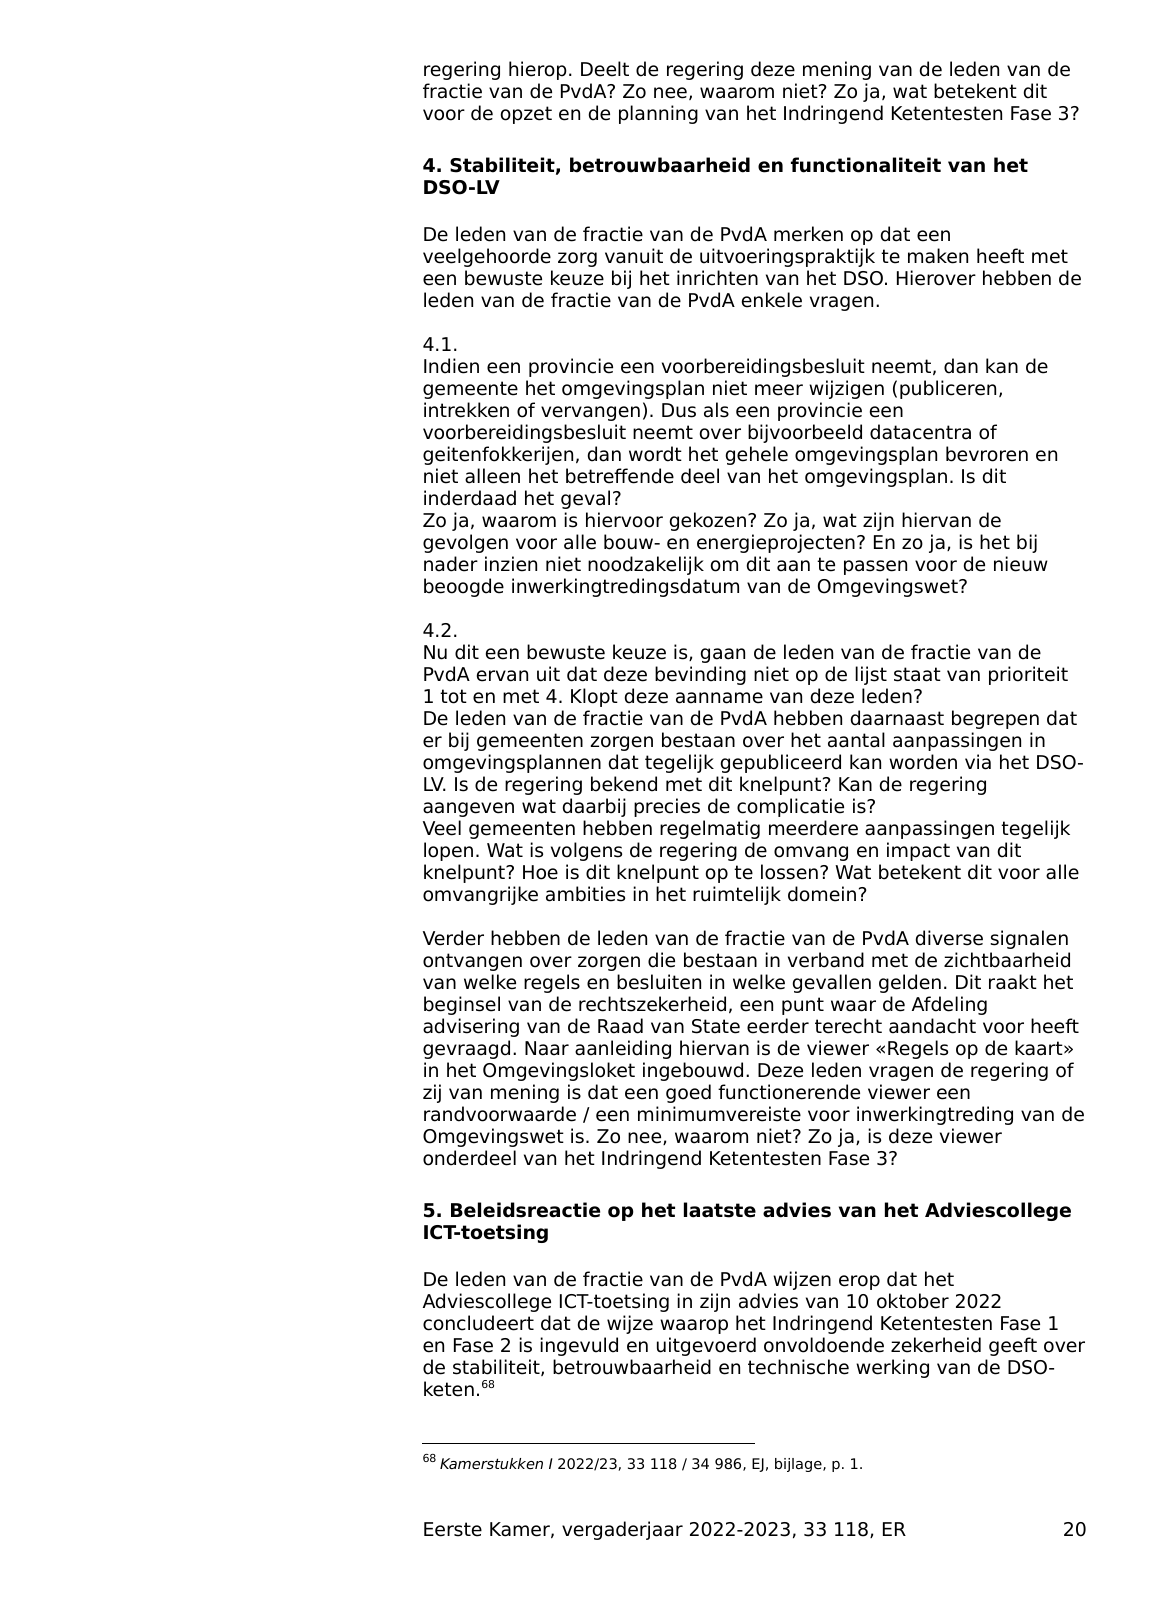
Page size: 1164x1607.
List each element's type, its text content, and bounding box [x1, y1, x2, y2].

text 4.2. [422, 620, 1087, 642]
text De leden van de fractie van de PvdA wijzen erop dat het Adviescollege ICT-toetsing in zijn advies van 10 oktober 2022 concludeert dat de wijze waarop het Indringend Ketentesten Fase 1 en Fase 2 is ingevuld en uitgevoerd onvoldoende zekerheid geeft over de stabiliteit, betrouwbaarheid en technische werking van de DSO-keten. [422, 1269, 1087, 1401]
subtitle 4. Stabiliteit, betrouwbaarheid en functionaliteit van het DSO-LV [422, 155, 1087, 199]
text 4.1. [422, 334, 1087, 356]
subtitle 5. Beleidsreactie op het laatste advies van het Adviescollege ICT-toetsing [422, 1200, 1087, 1244]
text Nu dit een bewuste keuze is, gaan de leden van de fractie van de PvdA ervan uit dat deze bevinding niet op de lijst staat van prioriteit 1 tot en met 4. Klopt deze aanname van deze leden? [422, 642, 1087, 708]
text Veel gemeenten hebben regelmatig meerdere aanpassingen tegelijk lopen. Wat is volgens de regering de omvang en impact van dit knelpunt? Hoe is dit knelpunt op te lossen? Wat betekent dit voor alle omvangrijke ambities in het ruimtelijk domein? [422, 818, 1087, 906]
text Indien een provincie een voorbereidingsbesluit neemt, dan kan de gemeente het omgevingsplan niet meer wijzigen (publiceren, intrekken of vervangen). Dus als een provincie een voorbereidingsbesluit neemt over bijvoorbeeld datacentra of geitenfokkerijen, dan wordt het gehele omgevingsplan bevroren en niet alleen het betreffende deel van het omgevingsplan. Is dit inderdaad het geval? [422, 356, 1087, 510]
text Zo ja, waarom is hiervoor gekozen? Zo ja, wat zijn hiervan de gevolgen voor alle bouw- en energieprojecten? En zo ja, is het bij nader inzien niet noodzakelijk om dit aan te passen voor de nieuw beoogde inwerkingtredingsdatum van de Omgevingswet? [422, 510, 1087, 598]
text Kamerstukken I 2022/23, 33 118 / 34 986, EJ, bijlage, p. 1. [422, 1452, 1087, 1474]
text De leden van de fractie van de PvdA hebben daarnaast begrepen dat er bij gemeenten zorgen bestaan over het aantal aanpassingen in omgevingsplannen dat tegelijk gepubliceerd kan worden via het DSO-LV. Is de regering bekend met dit knelpunt? Kan de regering aangeven wat daarbij precies de complicatie is? [422, 708, 1087, 818]
text regering hierop. Deelt de regering deze mening van de leden van de fractie van de PvdA? Zo nee, waarom niet? Zo ja, wat betekent dit voor de opzet en de planning van het Indringend Ketentesten Fase 3? [422, 59, 1087, 125]
text Verder hebben de leden van de fractie van de PvdA diverse signalen ontvangen over zorgen die bestaan in verband met de zichtbaarheid van welke regels en besluiten in welke gevallen gelden. Dit raakt het beginsel van de rechtszekerheid, een punt waar de Afdeling advisering van de Raad van State eerder terecht aandacht voor heeft gevraagd. Naar aanleiding hiervan is de viewer «Regels op de kaart» in het Omgevingsloket ingebouwd. Deze leden vragen de regering of zij van mening is dat een goed functionerende viewer een randvoorwaarde / een minimumvereiste voor inwerkingtreding van de Omgevingswet is. Zo nee, waarom niet? Zo ja, is deze viewer onderdeel van het Indringend Ketentesten Fase 3? [422, 928, 1087, 1170]
text De leden van de fractie van de PvdA merken op dat een veelgehoorde zorg vanuit de uitvoeringspraktijk te maken heeft met een bewuste keuze bij het inrichten van het DSO. Hierover hebben de leden van de fractie van de PvdA enkele vragen. [422, 224, 1087, 312]
